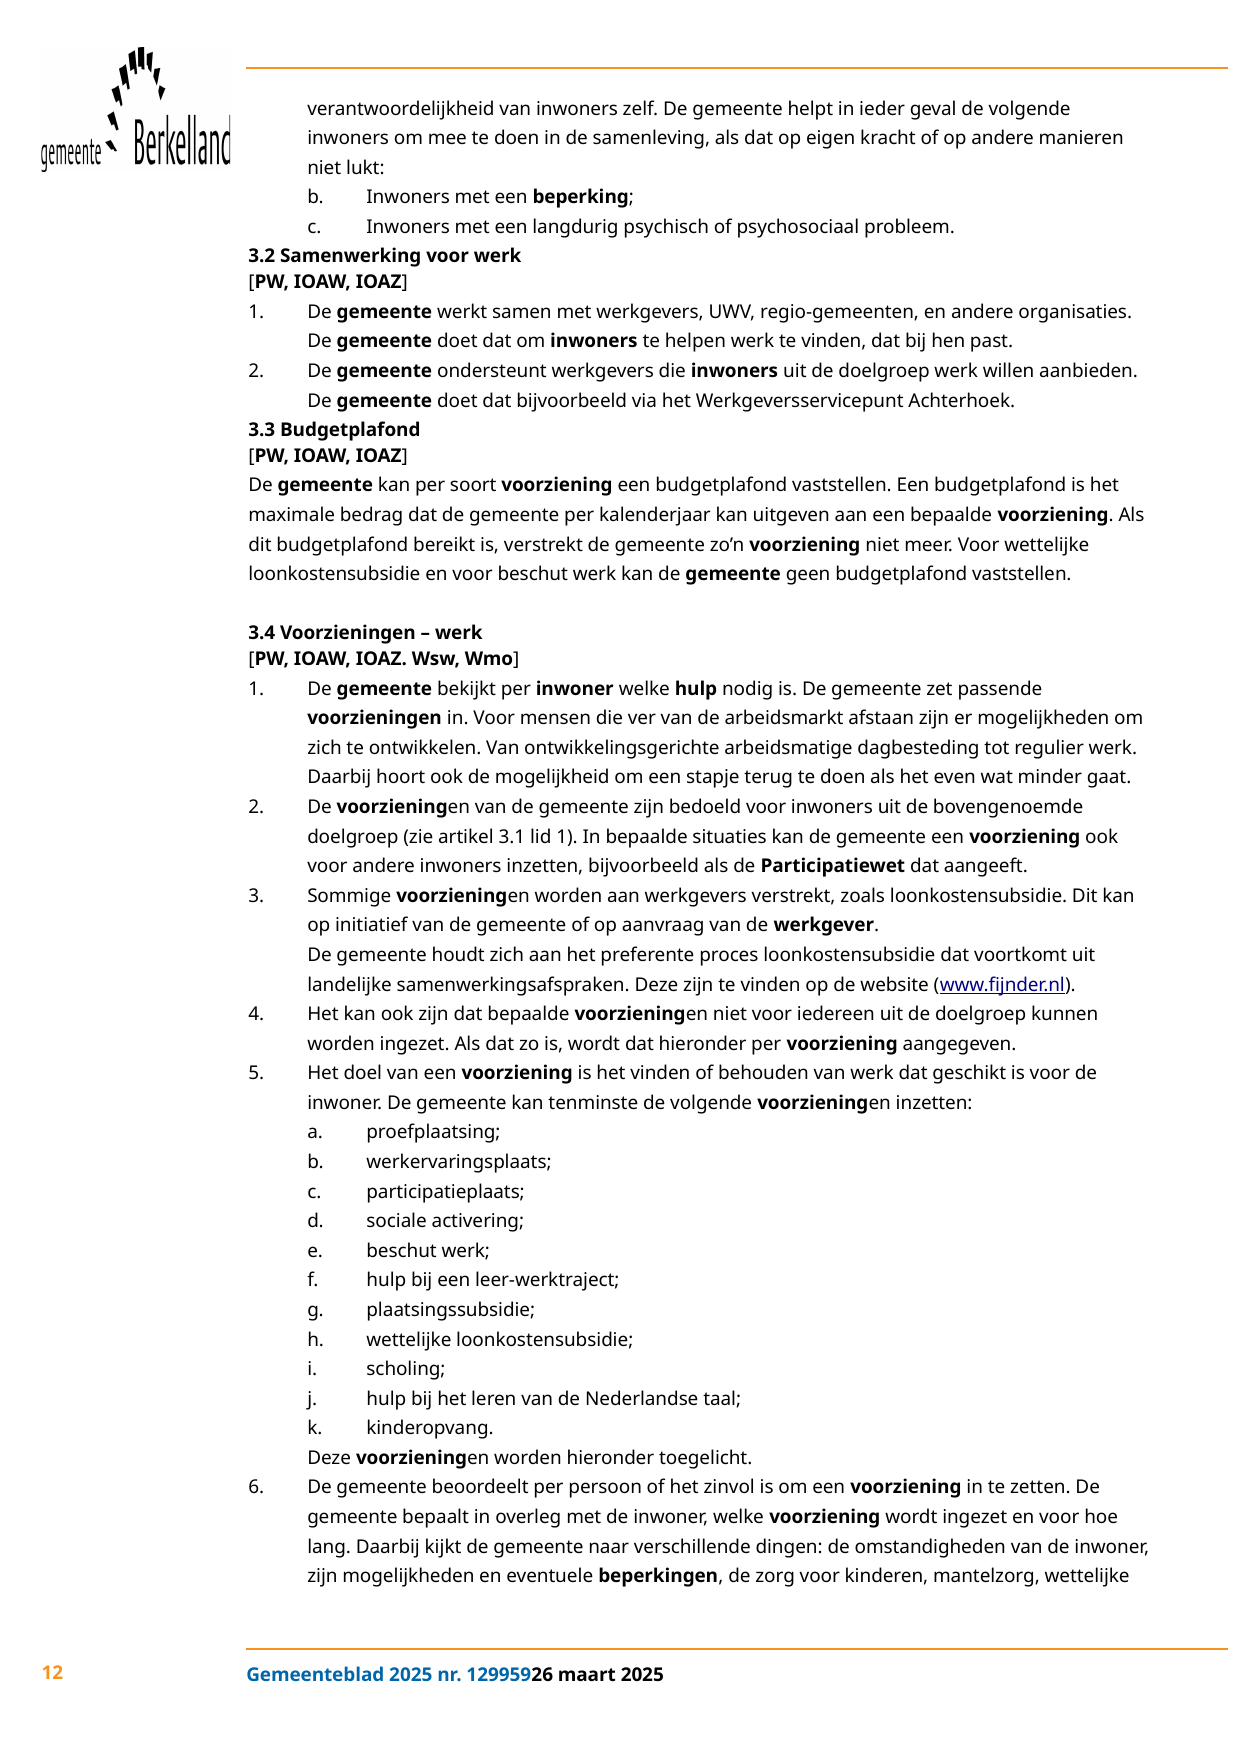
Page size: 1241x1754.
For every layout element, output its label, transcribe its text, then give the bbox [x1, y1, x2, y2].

list proefplaatsing; [307, 1119, 1152, 1144]
list hulp bij het leren van de Nederlandse taal; [307, 1385, 1152, 1411]
list De gemeente ondersteunt werkgevers die inwoners uit de doelgroep werk willen aanbieden. De gemeente doet dat bijvoorbeeld via het Werkgeversservicepunt Achterhoek. [248, 357, 1152, 412]
list plaatsingssubsidie; [307, 1296, 1152, 1322]
list De voorzieningen van de gemeente zijn bedoeld voor inwoners uit de bovengenoemde doelgroep (zie artikel 3.1 lid 1). In bepaalde situaties kan de gemeente een voorziening ook voor andere inwoners inzetten, bijvoorbeeld als de Participatiewet dat aangeeft. [248, 793, 1152, 878]
list kinderopvang. [307, 1414, 1152, 1440]
list Inwoners met een langdurig psychisch of psychosociaal probleem. [307, 213, 1152, 239]
text [PW, IOAW, IOAZ] [248, 268, 1152, 294]
text [PW, IOAW, IOAZ] [248, 442, 1152, 468]
text [PW, IOAW, IOAZ. Wsw, Wmo] [248, 645, 1152, 671]
list De gemeente houdt zich aan het preferente proces loonkostensubsidie dat voortkomt uit landelijke samenwerkingsafspraken. Deze zijn te vinden op de website (www.fijnder.nl). [248, 941, 1152, 996]
text 3.3 Budgetplafond [248, 416, 1152, 442]
list Het doel van een voorziening is het vinden of behouden van werk dat geschikt is voor de inwoner. De gemeente kan tenminste de volgende voorzieningen inzetten: [248, 1059, 1152, 1115]
list Sommige voorzieningen worden aan werkgevers verstrekt, zoals loonkostensubsidie. Dit kan op initiatief van de gemeente of op aanvraag van de werkgever. [248, 882, 1152, 937]
text De gemeente kan per soort voorziening een budgetplafond vaststellen. Een budgetplafond is het maximale bedrag dat de gemeente per kalenderjaar kan uitgeven aan een bepaalde voorziening. Als dit budgetplafond bereikt is, verstrekt de gemeente zo’n voorziening niet meer. Voor wettelijke loonkostensubsidie en voor beschut werk kan de gemeente geen budgetplafond vaststellen. [248, 472, 1152, 586]
list beschut werk; [307, 1237, 1152, 1263]
list hulp bij een leer-werktraject; [307, 1267, 1152, 1292]
text 3.2 Samenwerking voor werk [248, 243, 1152, 268]
list Inwoners met een beperking; [307, 183, 1152, 209]
list De gemeente werkt samen met werkgevers, UWV, regio-gemeenten, en andere organisaties. De gemeente doet dat om inwoners te helpen werk te vinden, dat bij hen past. [248, 298, 1152, 353]
list wettelijke loonkostensubsidie; [307, 1326, 1152, 1351]
list verantwoordelijkheid van inwoners zelf. De gemeente helpt in ieder geval de volgende inwoners om mee te doen in de samenleving, als dat op eigen kracht of op andere manieren niet lukt: [248, 95, 1152, 180]
list Het kan ook zijn dat bepaalde voorzieningen niet voor iedereen uit de doelgroep kunnen worden ingezet. Als dat zo is, wordt dat hieronder per voorziening aangegeven. [248, 1000, 1152, 1056]
list Deze voorzieningen worden hieronder toegelicht. [248, 1444, 1152, 1470]
picture [41, 47, 231, 172]
list De gemeente bekijkt per inwoner welke hulp nodig is. De gemeente zet passende voorzieningen in. Voor mensen die ver van de arbeidsmarkt afstaan zijn er mogelijkheden om zich te ontwikkelen. Van ontwikkelingsgerichte arbeidsmatige dagbesteding tot regulier werk. Daarbij hoort ook de mogelijkheid om een stapje terug te doen als het even wat minder gaat. [248, 675, 1152, 789]
text 3.4 Voorzieningen – werk [248, 619, 1152, 645]
list participatieplaats; [307, 1178, 1152, 1203]
list werkervaringsplaats; [307, 1148, 1152, 1174]
list sociale activering; [307, 1207, 1152, 1233]
list scholing; [307, 1355, 1152, 1381]
list De gemeente beoordeelt per persoon of het zinvol is om een voorziening in te zetten. De gemeente bepaalt in overleg met de inwoner, welke voorziening wordt ingezet en voor hoe lang. Daarbij kijkt de gemeente naar verschillende dingen: de omstandigheden van de inwoner, zijn mogelijkheden en eventuele beperkingen, de zorg voor kinderen, mantelzorg, wettelijke [248, 1474, 1152, 1588]
